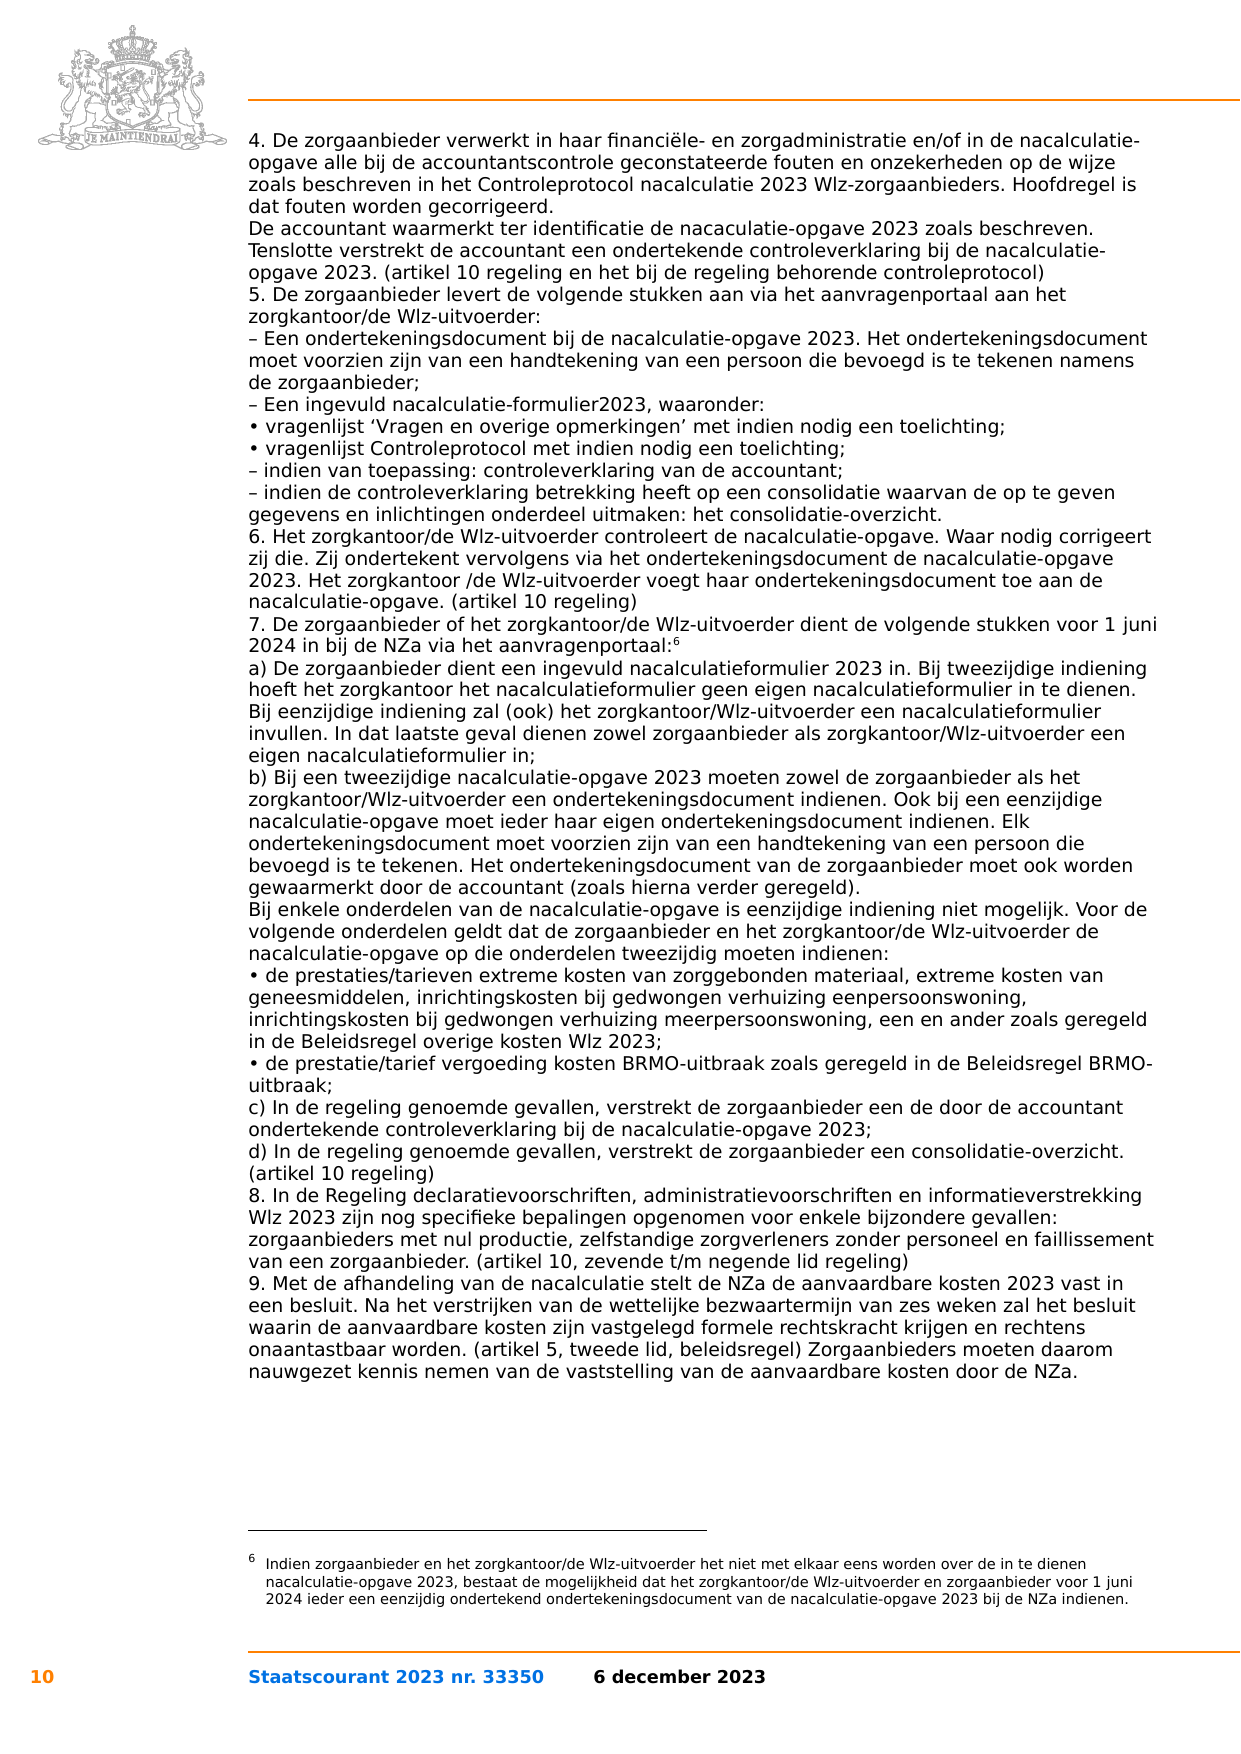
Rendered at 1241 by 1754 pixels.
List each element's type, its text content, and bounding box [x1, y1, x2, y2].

text 4. De zorgaanbieder verwerkt in haar financiële- en zorgadministratie en/of in de nacalculatie-opgave alle bij de accountantscontrole geconstateerde fouten en onzekerheden op de wijze zoals beschreven in het Controleprotocol nacalculatie 2023 Wlz-zorgaanbieders. Hoofdregel is dat fouten worden gecorrigeerd. [248, 130, 1163, 218]
text 7. De zorgaanbieder of het zorgkantoor/de Wlz-uitvoerder dient de volgende stukken voor 1 juni 2024 in bij de NZa via het aanvragenportaal: [248, 613, 1163, 657]
text • vragenlijst ‘Vragen en overige opmerkingen’ met indien nodig een toelichting; [248, 416, 1163, 438]
text • de prestatie/tarief vergoeding kosten BRMO-uitbraak zoals geregeld in de Beleidsregel BRMO-uitbraak; [248, 1053, 1163, 1097]
text Bij enkele onderdelen van de nacalculatie-opgave is eenzijdige indiening niet mogelijk. Voor de volgende onderdelen geldt dat de zorgaanbieder en het zorgkantoor/de Wlz-uitvoerder de nacalculatie-opgave op die onderdelen tweezijdig moeten indienen: [248, 899, 1163, 965]
text • de prestaties/tarieven extreme kosten van zorggebonden materiaal, extreme kosten van geneesmiddelen, inrichtingskosten bij gedwongen verhuizing eenpersoonswoning, inrichtingskosten bij gedwongen verhuizing meerpersoonswoning, een en ander zoals geregeld in de Beleidsregel overige kosten Wlz 2023; [248, 965, 1163, 1053]
text 9. Met de afhandeling van de nacalculatie stelt de NZa de aanvaardbare kosten 2023 vast in een besluit. Na het verstrijken van de wettelijke bezwaartermijn van zes weken zal het besluit waarin de aanvaardbare kosten zijn vastgelegd formele rechtskracht krijgen en rechtens onaantastbaar worden. (artikel 5, tweede lid, beleidsregel) Zorgaanbieders moeten daarom nauwgezet kennis nemen van de vaststelling van de aanvaardbare kosten door de NZa. [248, 1273, 1163, 1383]
text – Een ondertekeningsdocument bij de nacalculatie-opgave 2023. Het ondertekeningsdocument moet voorzien zijn van een handtekening van een persoon die bevoegd is te tekenen namens de zorgaanbieder; [248, 328, 1163, 394]
text – indien de controleverklaring betrekking heeft op een consolidatie waarvan de op te geven gegevens en inlichtingen onderdeel uitmaken: het consolidatie-overzicht. [248, 482, 1163, 526]
text 8. In de Regeling declaratievoorschriften, administratievoorschriften en informatieverstrekking Wlz 2023 zijn nog specifieke bepalingen opgenomen voor enkele bijzondere gevallen: zorgaanbieders met nul productie, zelfstandige zorgverleners zonder personeel en faillissement van een zorgaanbieder. (artikel 10, zevende t/m negende lid regeling) [248, 1185, 1163, 1273]
text d) In de regeling genoemde gevallen, verstrekt de zorgaanbieder een consolidatie-overzicht. [248, 1141, 1163, 1163]
text Tenslotte verstrekt de accountant een ondertekende controleverklaring bij de nacalculatie-opgave 2023. (artikel 10 regeling en het bij de regeling behorende controleprotocol) [248, 240, 1163, 284]
text – indien van toepassing: controleverklaring van de accountant; [248, 459, 1163, 482]
text a) De zorgaanbieder dient een ingevuld nacalculatieformulier 2023 in. Bij tweezijdige indiening hoeft het zorgkantoor het nacalculatieformulier geen eigen nacalculatieformulier in te dienen. Bij eenzijdige indiening zal (ook) het zorgkantoor/Wlz-uitvoerder een nacalculatieformulier invullen. In dat laatste geval dienen zowel zorgaanbieder als zorgkantoor/Wlz-uitvoerder een eigen nacalculatieformulier in; [248, 657, 1163, 767]
text b) Bij een tweezijdige nacalculatie-opgave 2023 moeten zowel de zorgaanbieder als het zorgkantoor/Wlz-uitvoerder een ondertekeningsdocument indienen. Ook bij een eenzijdige nacalculatie-opgave moet ieder haar eigen ondertekeningsdocument indienen. Elk ondertekeningsdocument moet voorzien zijn van een handtekening van een persoon die bevoegd is te tekenen. Het ondertekeningsdocument van de zorgaanbieder moet ook worden gewaarmerkt door de accountant (zoals hierna verder geregeld). [248, 767, 1163, 899]
text De accountant waarmerkt ter identificatie de nacaculatie-opgave 2023 zoals beschreven. [248, 218, 1163, 240]
text (artikel 10 regeling) [248, 1163, 1163, 1185]
picture [38, 25, 227, 150]
text • vragenlijst Controleprotocol met indien nodig een toelichting; [248, 438, 1163, 459]
text Indien zorgaanbieder en het zorgkantoor/de Wlz-uitvoerder het niet met elkaar eens worden over de in te dienen nacalculatie-opgave 2023, bestaat de mogelijkheid dat het zorgkantoor/de Wlz-uitvoerder en zorgaanbieder voor 1 juni 2024 ieder een eenzijdig ondertekend ondertekeningsdocument van de nacalculatie-opgave 2023 bij de NZa indienen. [248, 1552, 1163, 1608]
text 6. Het zorgkantoor/de Wlz-uitvoerder controleert de nacalculatie-opgave. Waar nodig corrigeert zij die. Zij ondertekent vervolgens via het ondertekeningsdocument de nacalculatie-opgave 2023. Het zorgkantoor /de Wlz-uitvoerder voegt haar ondertekeningsdocument toe aan de nacalculatie-opgave. (artikel 10 regeling) [248, 526, 1163, 613]
text c) In de regeling genoemde gevallen, verstrekt de zorgaanbieder een de door de accountant ondertekende controleverklaring bij de nacalculatie-opgave 2023; [248, 1097, 1163, 1141]
text 5. De zorgaanbieder levert de volgende stukken aan via het aanvragenportaal aan het zorgkantoor/de Wlz-uitvoerder: [248, 284, 1163, 328]
text – Een ingevuld nacalculatie-formulier2023, waaronder: [248, 394, 1163, 416]
